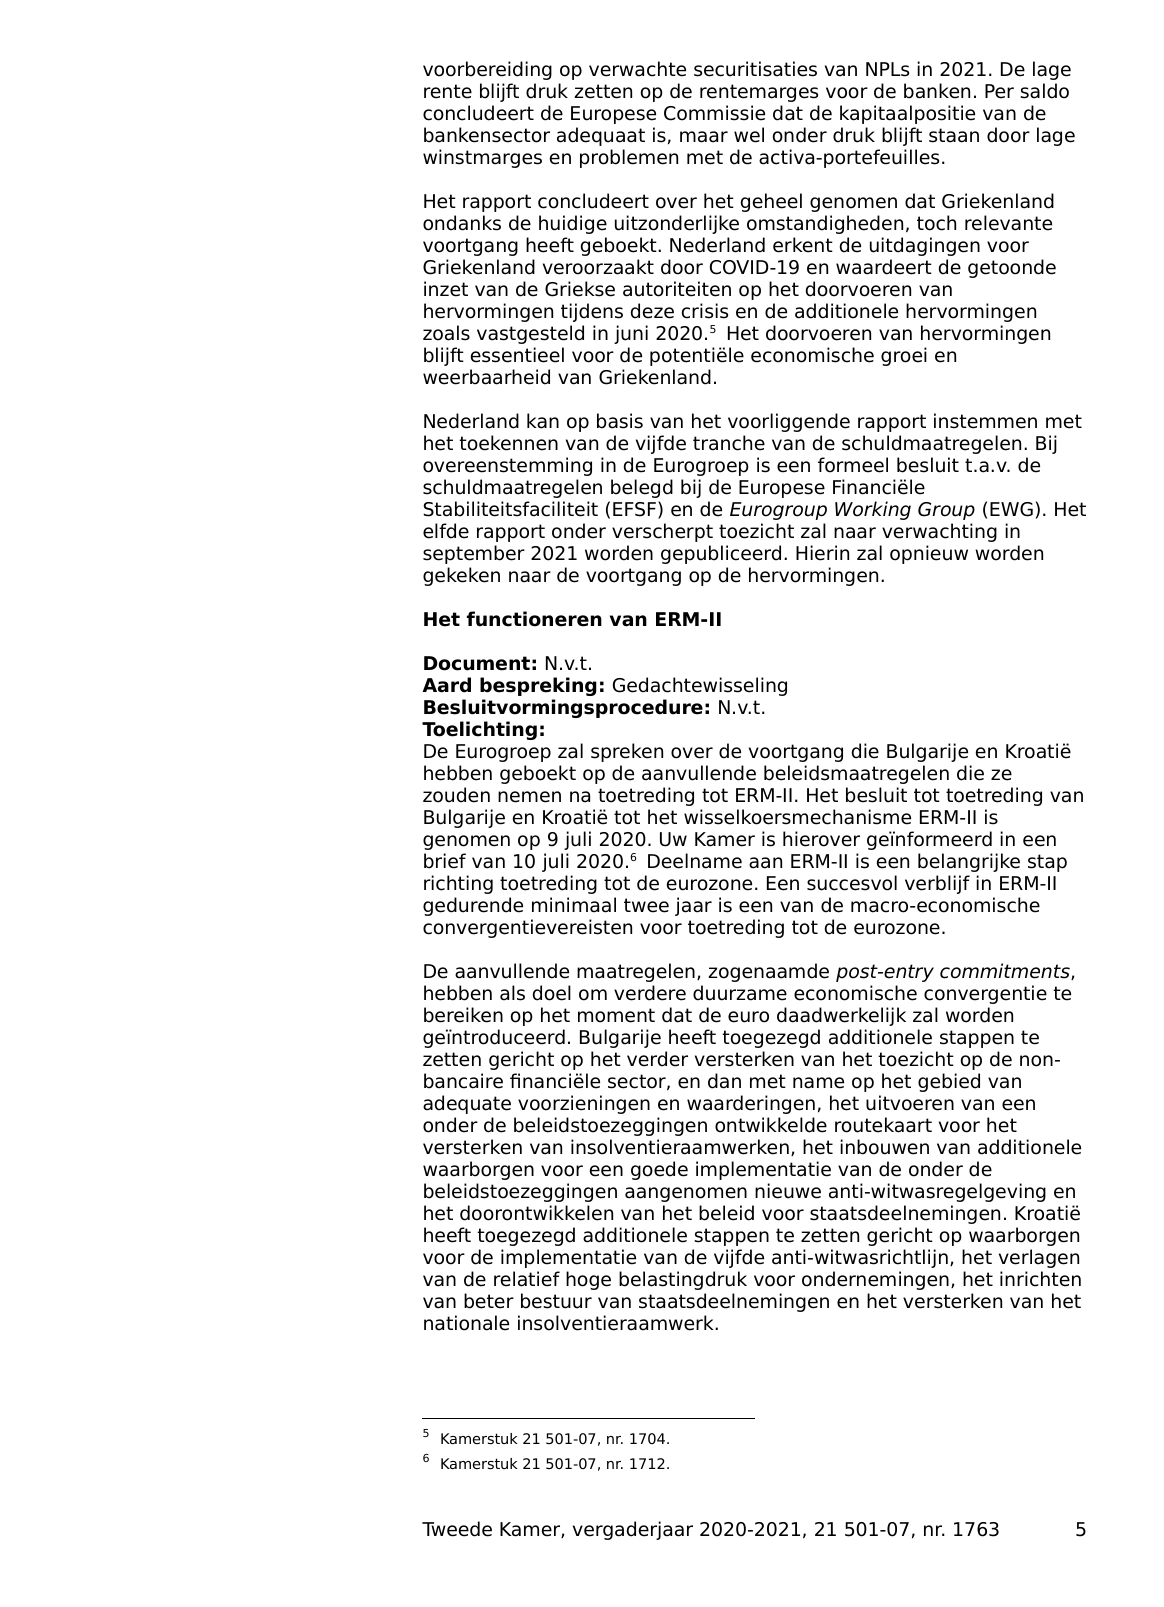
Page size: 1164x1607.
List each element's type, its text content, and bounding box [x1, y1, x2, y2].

text Besluitvormingsprocedure: N.v.t. [422, 697, 1087, 719]
subtitle Het functioneren van ERM-II [422, 609, 1087, 631]
text Document: N.v.t. [422, 653, 1087, 675]
text Kamerstuk 21 501-07, nr. 1704. [422, 1427, 1087, 1449]
text Toelichting: [422, 719, 1087, 741]
text voorbereiding op verwachte securitisaties van NPLs in 2021. De lage rente blijft druk zetten op de rentemarges voor de banken. Per saldo concludeert de Europese Commissie dat de kapitaalpositie van de bankensector adequaat is, maar wel onder druk blijft staan door lage winstmarges en problemen met de activa-portefeuilles. [422, 59, 1087, 169]
text De aanvullende maatregelen, zogenaamde post-entry commitments, hebben als doel om verdere duurzame economische convergentie te bereiken op het moment dat de euro daadwerkelijk zal worden geïntroduceerd. Bulgarije heeft toegezegd additionele stappen te zetten gericht op het verder versterken van het toezicht op de non-bancaire financiële sector, en dan met name op het gebied van adequate voorzieningen en waarderingen, het uitvoeren van een onder de beleidstoezeggingen ontwikkelde routekaart voor het versterken van insolventieraamwerken, het inbouwen van additionele waarborgen voor een goede implementatie van de onder de beleidstoezeggingen aangenomen nieuwe anti-witwasregelgeving en het doorontwikkelen van het beleid voor staatsdeelnemingen. Kroatië heeft toegezegd additionele stappen te zetten gericht op waarborgen voor de implementatie van de vijfde anti-witwasrichtlijn, het verlagen van de relatief hoge belastingdruk voor ondernemingen, het inrichten van beter bestuur van staatsdeelnemingen en het versterken van het nationale insolventieraamwerk. [422, 961, 1087, 1335]
text Aard bespreking: Gedachtewisseling [422, 675, 1087, 697]
text Nederland kan op basis van het voorliggende rapport instemmen met het toekennen van de vijfde tranche van de schuldmaatregelen. Bij overeenstemming in de Eurogroep is een formeel besluit t.a.v. de schuldmaatregelen belegd bij de Europese Financiële Stabiliteitsfaciliteit (EFSF) en de Eurogroup Working Group (EWG). Het elfde rapport onder verscherpt toezicht zal naar verwachting in september 2021 worden gepubliceerd. Hierin zal opnieuw worden gekeken naar de voortgang op de hervormingen. [422, 411, 1087, 587]
text Het rapport concludeert over het geheel genomen dat Griekenland ondanks de huidige uitzonderlijke omstandigheden, toch relevante voortgang heeft geboekt. Nederland erkent de uitdagingen voor Griekenland veroorzaakt door COVID-19 en waardeert de getoonde inzet van de Griekse autoriteiten op het doorvoeren van hervormingen tijdens deze crisis en de additionele hervormingen zoals vastgesteld in juni 2020. Het doorvoeren van hervormingen blijft essentieel voor de potentiële economische groei en weerbaarheid van Griekenland. [422, 191, 1087, 389]
text De Eurogroep zal spreken over de voortgang die Bulgarije en Kroatië hebben geboekt op de aanvullende beleidsmaatregelen die ze zouden nemen na toetreding tot ERM-II. Het besluit tot toetreding van Bulgarije en Kroatië tot het wisselkoersmechanisme ERM-II is genomen op 9 juli 2020. Uw Kamer is hierover geïnformeerd in een brief van 10 juli 2020. Deelname aan ERM-II is een belangrijke stap richting toetreding tot de eurozone. Een succesvol verblijf in ERM-II gedurende minimaal twee jaar is een van de macro-economische convergentievereisten voor toetreding tot de eurozone. [422, 741, 1087, 939]
text Kamerstuk 21 501-07, nr. 1712. [422, 1452, 1087, 1474]
